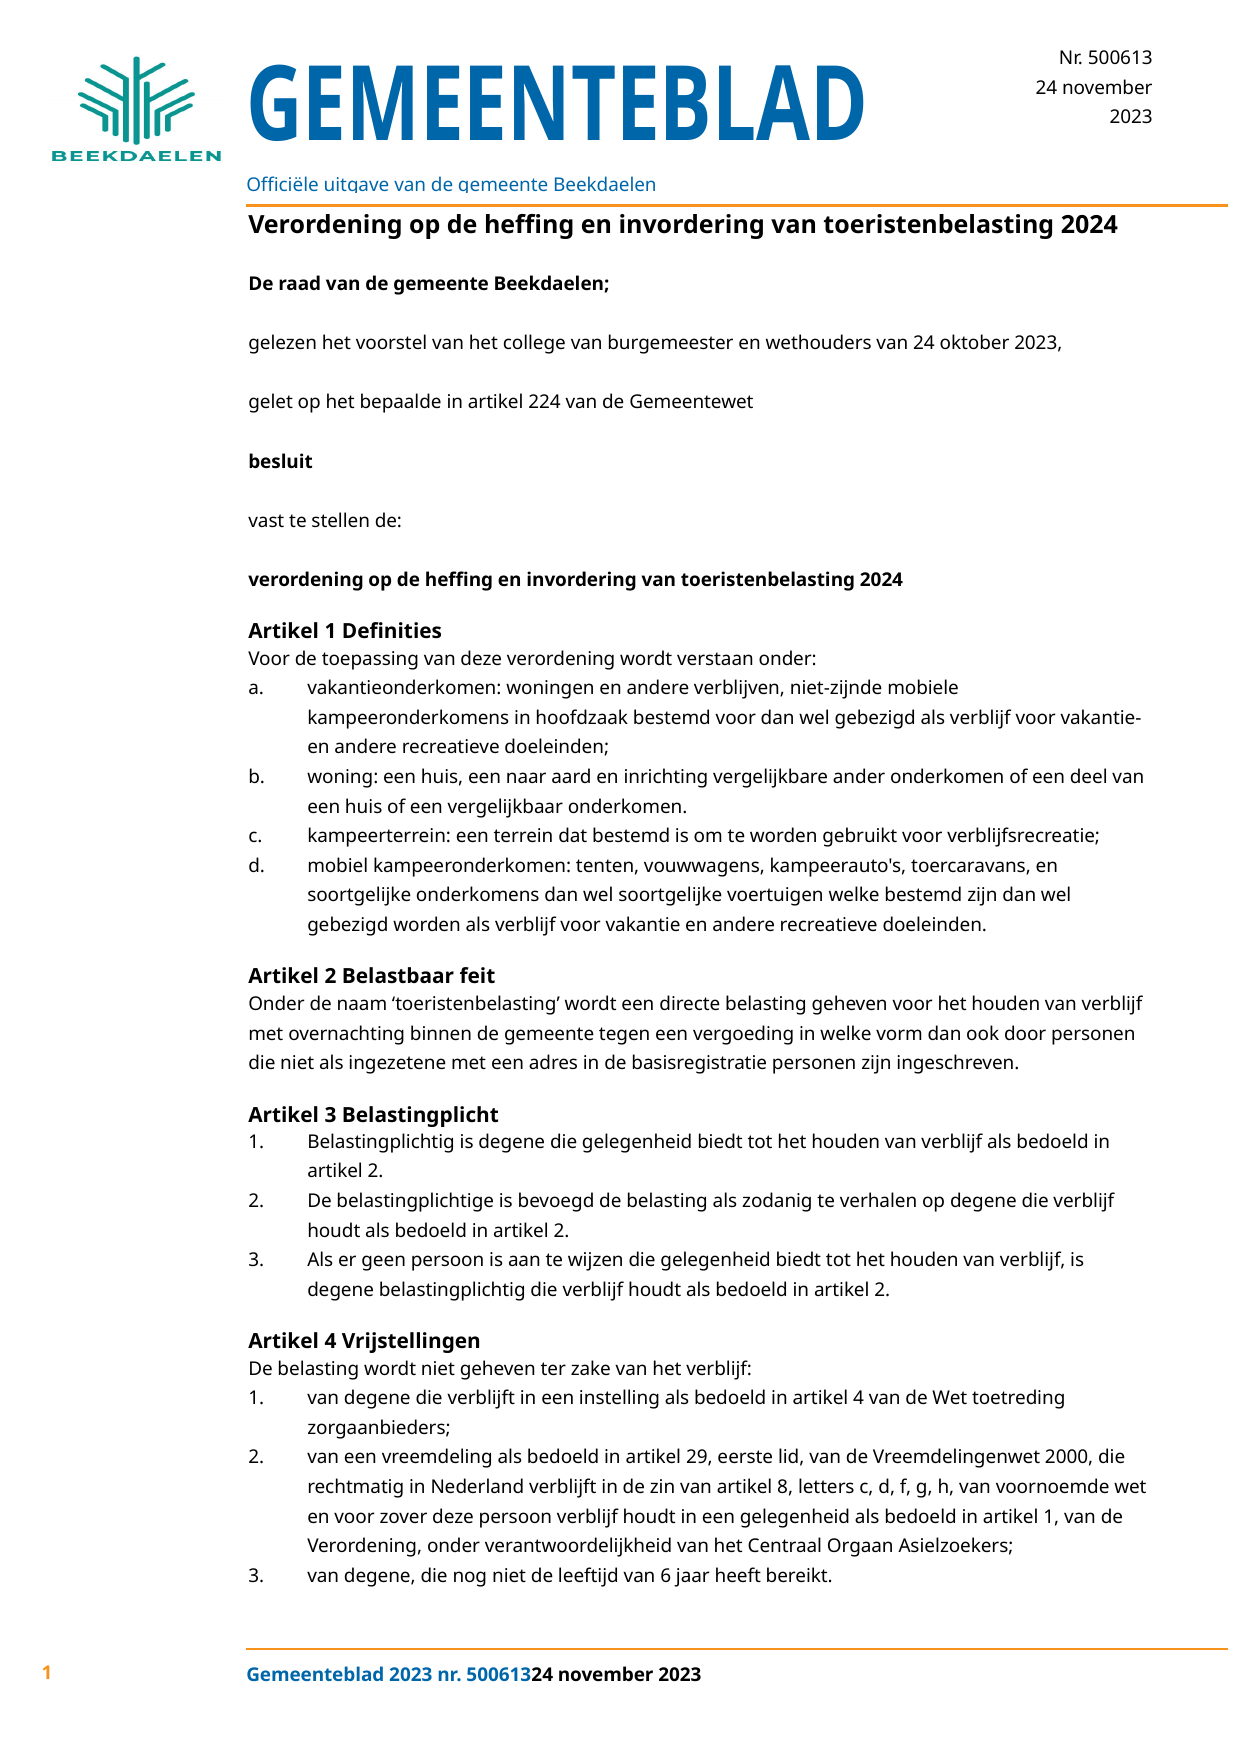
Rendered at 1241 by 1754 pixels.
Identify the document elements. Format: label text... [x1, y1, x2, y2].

text Artikel 2 Belastbaar feit [248, 962, 1152, 990]
text gelezen het voorstel van het college van burgemeester en wethouders van 24 oktober 2023, [248, 329, 1152, 355]
text Artikel 3 Belastingplicht [248, 1100, 1152, 1128]
list Als er geen persoon is aan te wijzen die gelegenheid biedt tot het houden van verblijf, is degene belastingplichtig die verblijf houdt als bedoeld in artikel 2. [248, 1246, 1152, 1302]
list kampeerterrein: een terrein dat bestemd is om te worden gebruikt voor verblijfsrecreatie; [248, 822, 1152, 848]
text Artikel 4 Vrijstellingen [248, 1326, 1152, 1355]
list Belastingplichtig is degene die gelegenheid biedt tot het houden van verblijf als bedoeld in artikel 2. [248, 1128, 1152, 1183]
list mobiel kampeeronderkomen: tenten, vouwwagens, kampeerauto's, toercaravans, en soortgelijke onderkomens dan wel soortgelijke voertuigen welke bestemd zijn dan wel gebezigd worden als verblijf voor vakantie en andere recreatieve doeleinden. [248, 852, 1152, 937]
list van degene, die nog niet de leeftijd van 6 jaar heeft bereikt. [248, 1562, 1152, 1588]
text De raad van de gemeente Beekdaelen; [248, 270, 1152, 296]
picture [41, 47, 231, 172]
list vakantieonderkomen: woningen en andere verblijven, niet-zijnde mobiele kampeeronderkomens in hoofdzaak bestemd voor dan wel gebezigd als verblijf voor vakantie- en andere recreatieve doeleinden; [248, 674, 1152, 759]
list De belastingplichtige is bevoegd de belasting als zodanig te verhalen op degene die verblijf houdt als bedoeld in artikel 2. [248, 1187, 1152, 1243]
text Voor de toepassing van deze verordening wordt verstaan onder: [248, 645, 1152, 671]
text De belasting wordt niet geheven ter zake van het verblijf: [248, 1355, 1152, 1381]
text besluit [248, 448, 1152, 473]
text Artikel 1 Definities [248, 617, 1152, 645]
text gelet op het bepaalde in artikel 224 van de Gemeentewet [248, 389, 1152, 414]
list van degene die verblijft in een instelling als bedoeld in artikel 4 van de Wet toetreding zorgaanbieders; [248, 1384, 1152, 1440]
list woning: een huis, een naar aard en inrichting vergelijkbare ander onderkomen of een deel van een huis of een vergelijkbaar onderkomen. [248, 763, 1152, 819]
text verordening op de heffing en invordering van toeristenbelasting 2024 [248, 566, 1152, 592]
text vast te stellen de: [248, 507, 1152, 533]
text Verordening op de heffing en invordering van toeristenbelasting 2024 [248, 207, 1152, 241]
text Onder de naam ‘toeristenbelasting’ wordt een directe belasting geheven voor het houden van verblijf met overnachting binnen de gemeente tegen een vergoeding in welke vorm dan ook door personen die niet als ingezetene met een adres in de basisregistratie personen zijn ingeschreven. [248, 990, 1152, 1075]
list van een vreemdeling als bedoeld in artikel 29, eerste lid, van de Vreemdelingenwet 2000, die rechtmatig in Nederland verblijft in de zin van artikel 8, letters c, d, f, g, h, van voornoemde wet en voor zover deze persoon verblijf houdt in een gelegenheid als bedoeld in artikel 1, van de Verordening, onder verantwoordelijkheid van het Centraal Orgaan Asielzoekers; [248, 1444, 1152, 1558]
